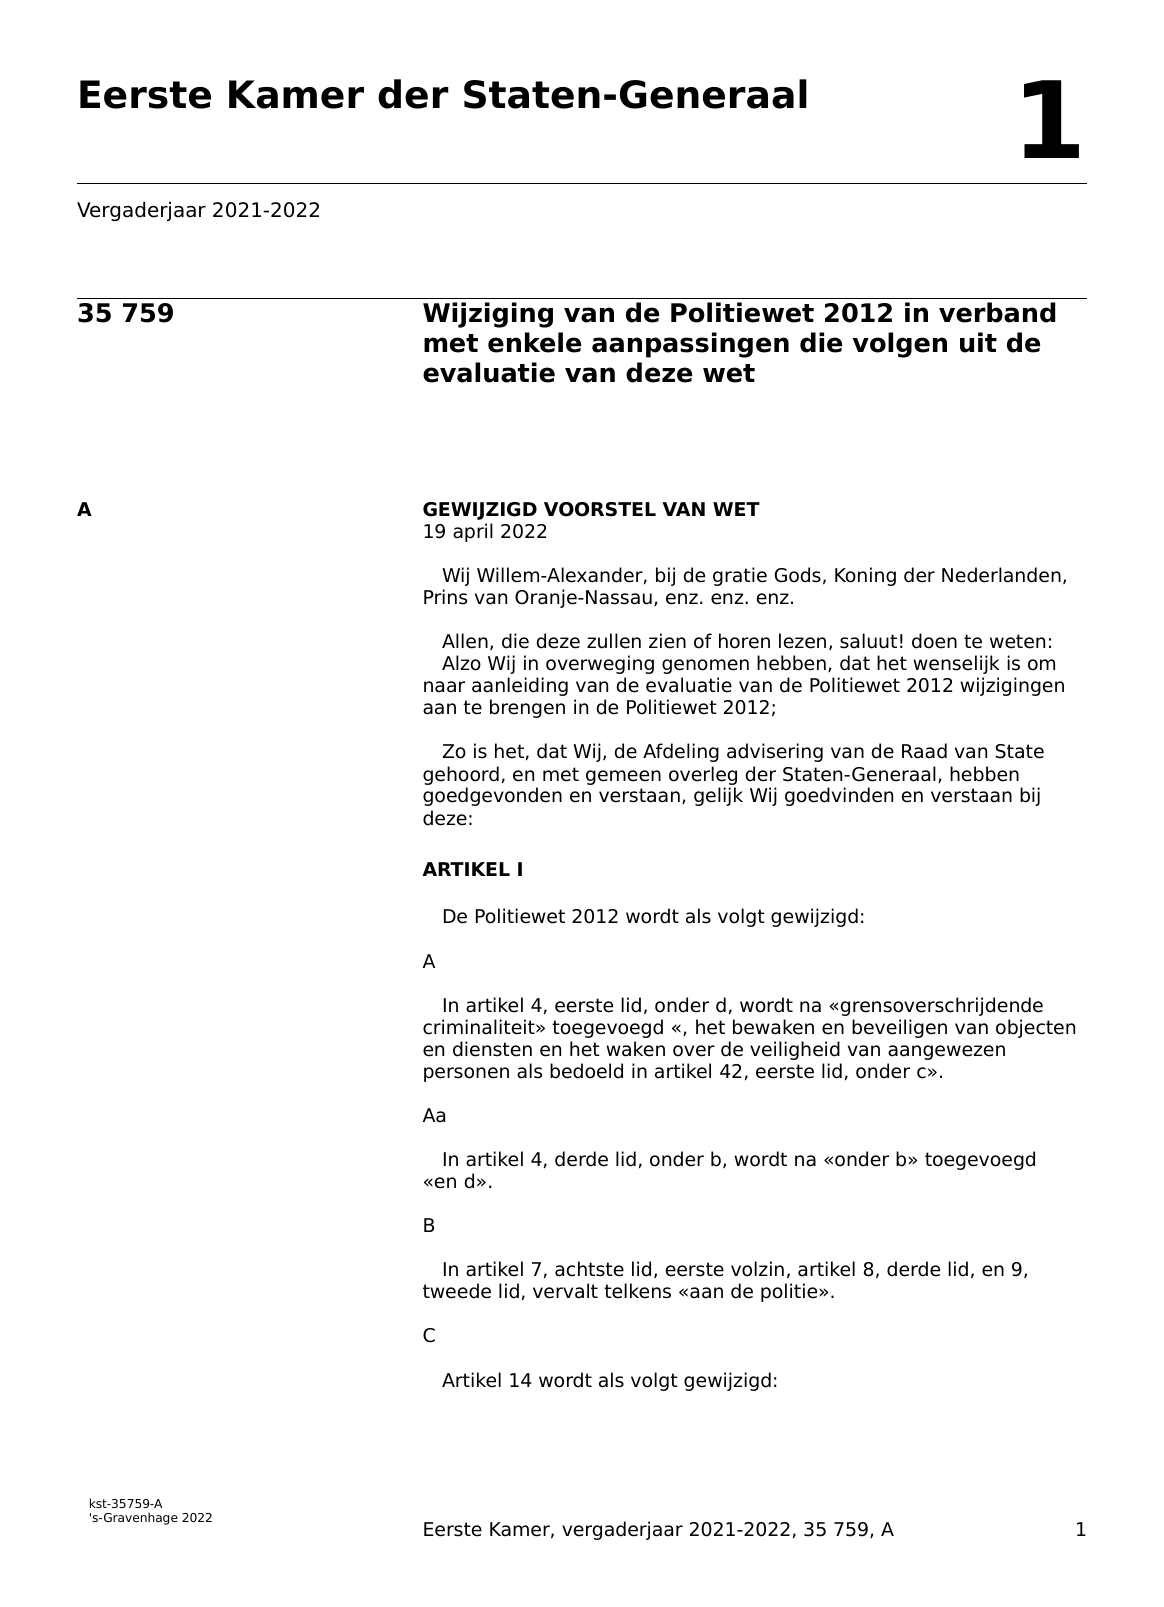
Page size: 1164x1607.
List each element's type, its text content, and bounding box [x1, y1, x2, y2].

text Wij Willem-Alexander, bij de gratie Gods, Koning der Nederlanden, Prins van Oranje-Nassau, enz. enz. enz. [422, 565, 1087, 609]
text 's-Gravenhage 2022 [88, 1511, 323, 1525]
text C [422, 1325, 1087, 1347]
text Aa [422, 1105, 1087, 1127]
subtitle ARTIKEL I [422, 859, 1087, 881]
text De Politiewet 2012 wordt als volgt gewijzigd: [422, 906, 1087, 928]
text In artikel 4, eerste lid, onder d, wordt na «grensoverschrijdende criminaliteit» toegevoegd «, het bewaken en beveiligen van objecten en diensten en het waken over de veiligheid van aangewezen personen als bedoeld in artikel 42, eerste lid, onder c». [422, 995, 1087, 1083]
text Alzo Wij in overweging genomen hebben, dat het wenselijk is om naar aanleiding van de evaluatie van de Politiewet 2012 wijzigingen aan te brengen in de Politiewet 2012; [422, 653, 1087, 719]
table_header Eerste Kamer der Staten-Generaal [77, 59, 886, 183]
text In artikel 4, derde lid, onder b, wordt na «onder b» toegevoegd «en d». [422, 1149, 1087, 1193]
text Artikel 14 wordt als volgt gewijzigd: [422, 1369, 1087, 1392]
table_cell Vergaderjaar 2021-2022 [77, 184, 1087, 298]
text Allen, die deze zullen zien of horen lezen, saluut! doen te weten: [422, 631, 1087, 653]
text 19 april 2022 [422, 521, 1087, 543]
text B [422, 1215, 1087, 1237]
text Zo is het, dat Wij, de Afdeling advisering van de Raad van State gehoord, en met gemeen overleg der Staten-Generaal, hebben goedgevonden en verstaan, gelijk Wij goedvinden en verstaan bij deze: [422, 741, 1087, 829]
subtitle 35 759 Wijziging van de Politiewet 2012 in verband met enkele aanpassingen die volgen uit de evaluatie van deze wet [77, 299, 1087, 388]
table_header 1 [886, 59, 1087, 183]
text In artikel 7, achtste lid, eerste volzin, artikel 8, derde lid, en 9, tweede lid, vervalt telkens «aan de politie». [422, 1259, 1087, 1303]
text A [422, 951, 1087, 972]
subtitle A GEWIJZIGD VOORSTEL VAN WET [77, 499, 1087, 521]
text kst-35759-A [88, 1497, 323, 1511]
